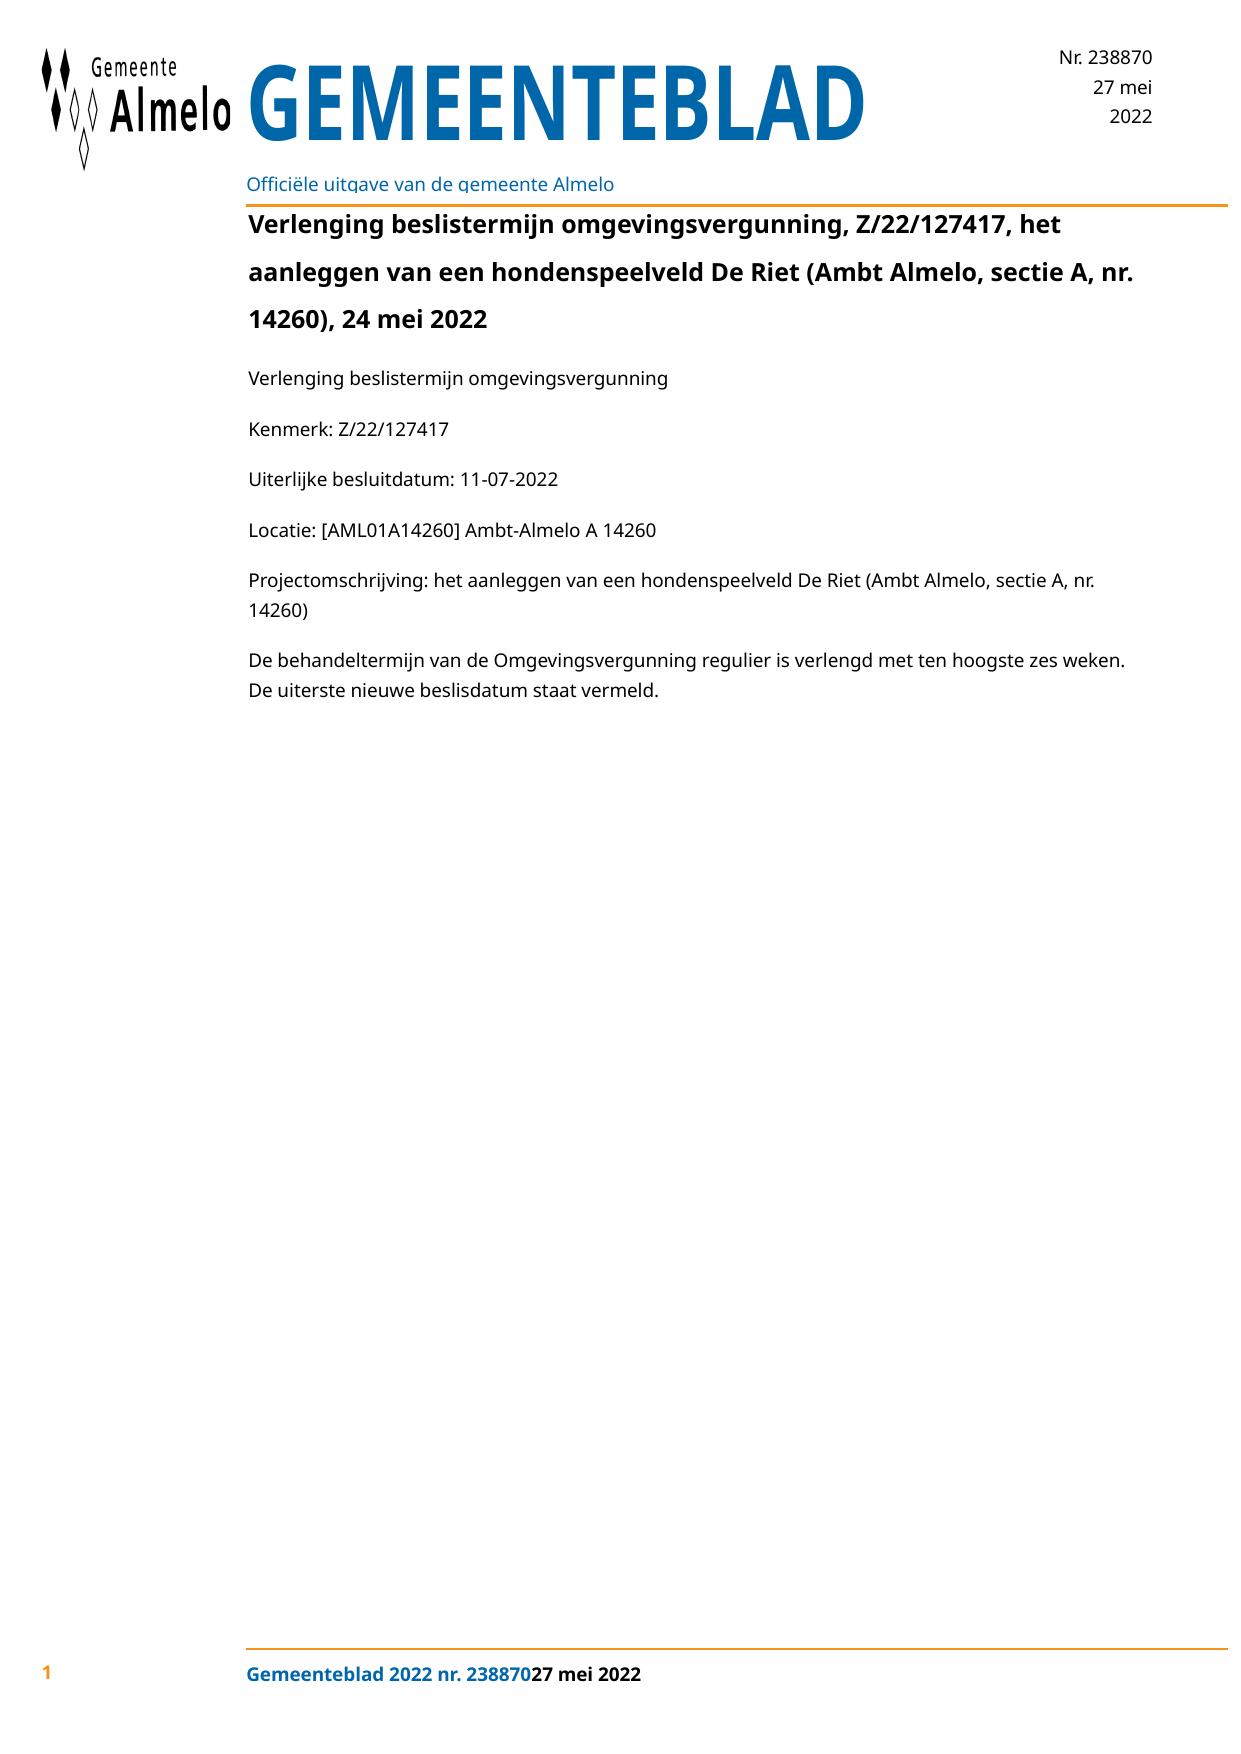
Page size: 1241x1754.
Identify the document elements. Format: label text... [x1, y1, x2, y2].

text Kenmerk: Z/22/127417 [248, 416, 1152, 442]
text Verlenging beslistermijn omgevingsvergunning, Z/22/127417, het aanleggen van een hondenspeelveld De Riet (Ambt Almelo, sectie A, nr. 14260), 24 mei 2022 [248, 207, 1152, 336]
text Projectomschrijving: het aanleggen van een hondenspeelveld De Riet (Ambt Almelo, sectie A, nr. 14260) [248, 567, 1152, 622]
text Locatie: [AML01A14260] Ambt-Almelo A 14260 [248, 517, 1152, 542]
text Uiterlijke besluitdatum: 11-07-2022 [248, 466, 1152, 492]
text De behandeltermijn van de Omgevingsvergunning regulier is verlengd met ten hoogste zes weken. De uiterste nieuwe beslisdatum staat vermeld. [248, 647, 1152, 702]
picture [41, 47, 231, 172]
text Verlenging beslistermijn omgevingsvergunning [248, 366, 1152, 391]
